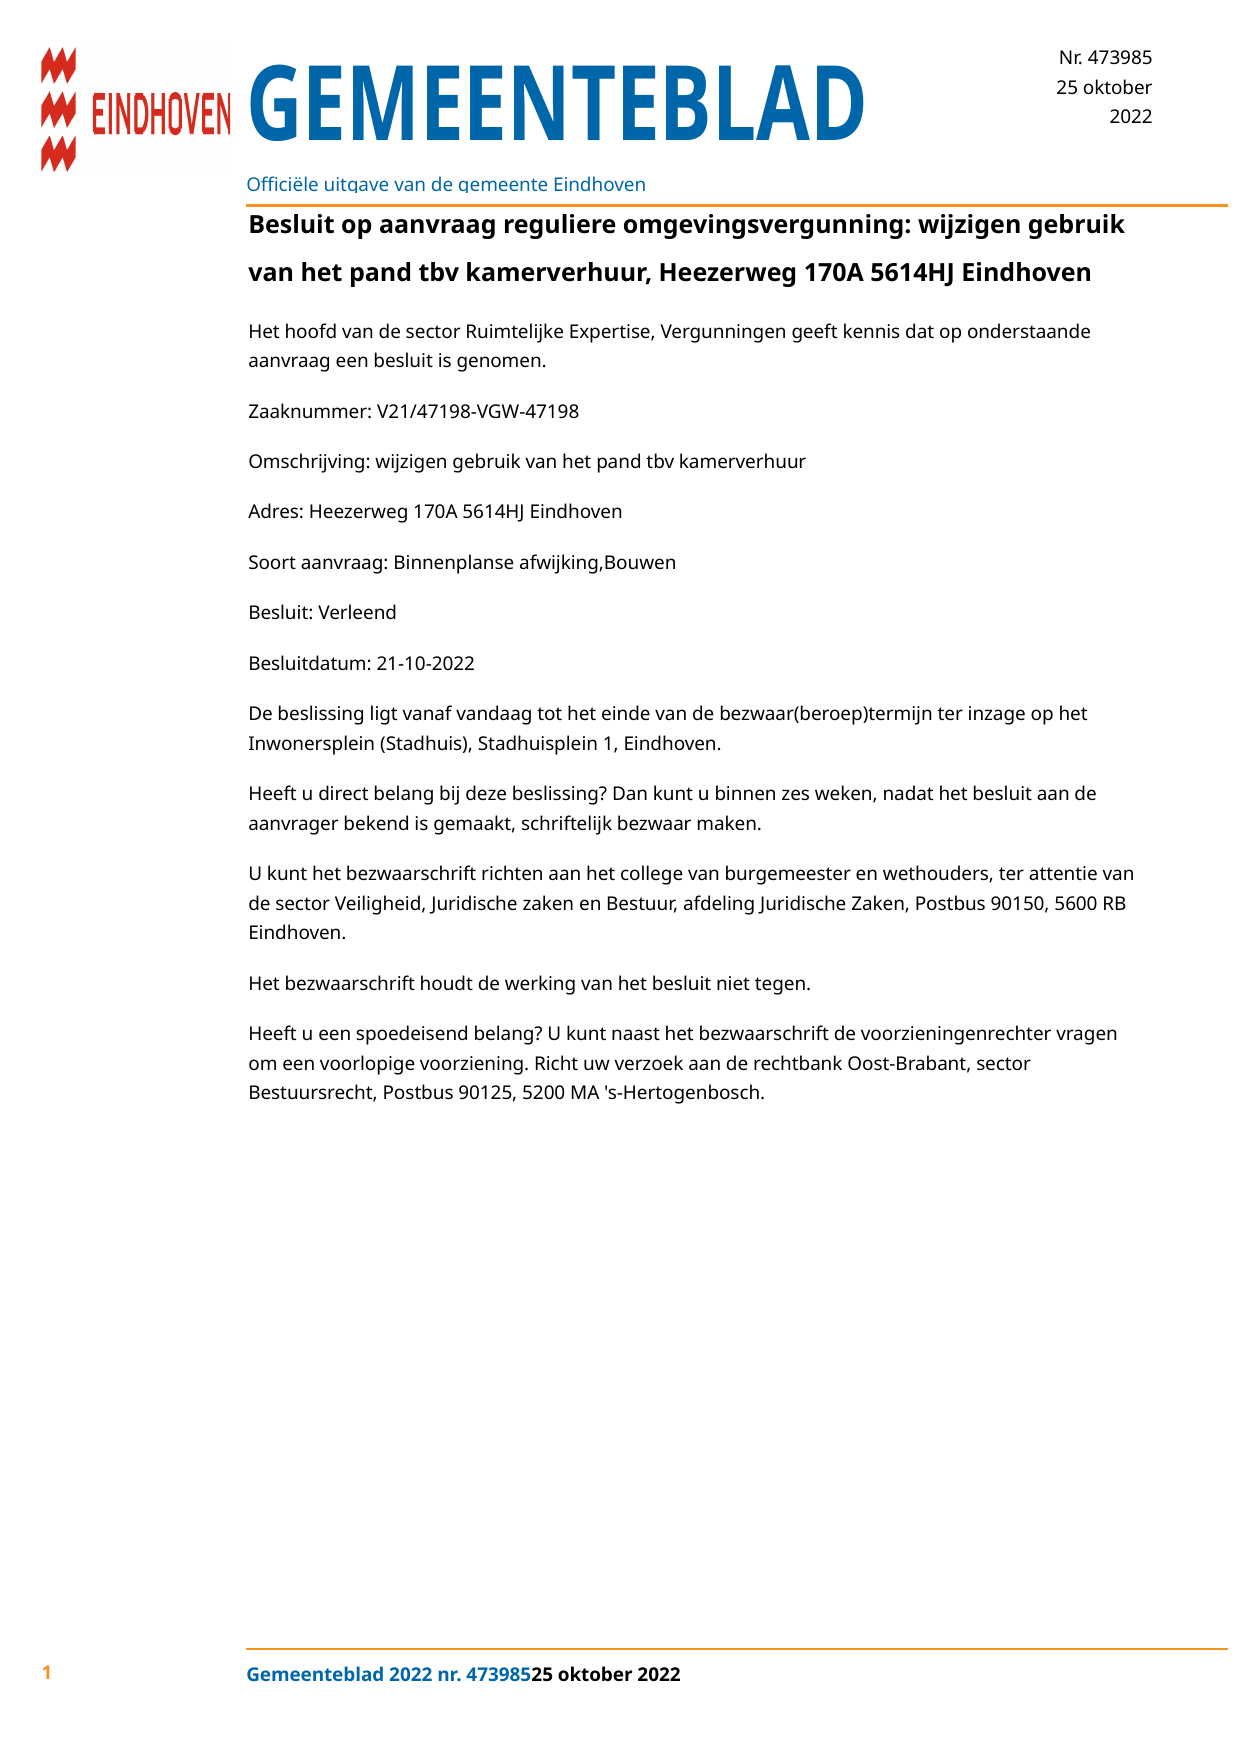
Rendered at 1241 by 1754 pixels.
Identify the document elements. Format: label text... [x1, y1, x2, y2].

text Het hoofd van de sector Ruimtelijke Expertise, Vergunningen geeft kennis dat op onderstaande aanvraag een besluit is genomen. [248, 318, 1152, 373]
text Heeft u direct belang bij deze beslissing? Dan kunt u binnen zes weken, nadat het besluit aan de aanvrager bekend is gemaakt, schriftelijk bezwaar maken. [248, 780, 1152, 836]
text Omschrijving: wijzigen gebruik van het pand tbv kamerverhuur [248, 448, 1152, 474]
text U kunt het bezwaarschrift richten aan het college van burgemeester en wethouders, ter attentie van de sector Veiligheid, Juridische zaken en Bestuur, afdeling Juridische Zaken, Postbus 90150, 5600 RB Eindhoven. [248, 860, 1152, 945]
text Soort aanvraag: Binnenplanse afwijking,Bouwen [248, 549, 1152, 575]
text Adres: Heezerweg 170A 5614HJ Eindhoven [248, 499, 1152, 524]
text Besluit op aanvraag reguliere omgevingsvergunning: wijzigen gebruik van het pand tbv kamerverhuur, Heezerweg 170A 5614HJ Eindhoven [248, 207, 1152, 288]
text Heeft u een spoedeisend belang? U kunt naast het bezwaarschrift de voorzieningenrechter vragen om een voorlopige voorziening. Richt uw verzoek aan de rechtbank Oost-Brabant, sector Bestuursrecht, Postbus 90125, 5200 MA 's-Hertogenbosch. [248, 1020, 1152, 1105]
text Besluitdatum: 21-10-2022 [248, 650, 1152, 676]
text De beslissing ligt vanaf vandaag tot het einde van de bezwaar(beroep)termijn ter inzage op het Inwonersplein (Stadhuis), Stadhuisplein 1, Eindhoven. [248, 700, 1152, 756]
text Zaaknummer: V21/47198-VGW-47198 [248, 398, 1152, 424]
picture [41, 47, 231, 172]
text Het bezwaarschrift houdt de werking van het besluit niet tegen. [248, 970, 1152, 996]
text Besluit: Verleend [248, 599, 1152, 625]
